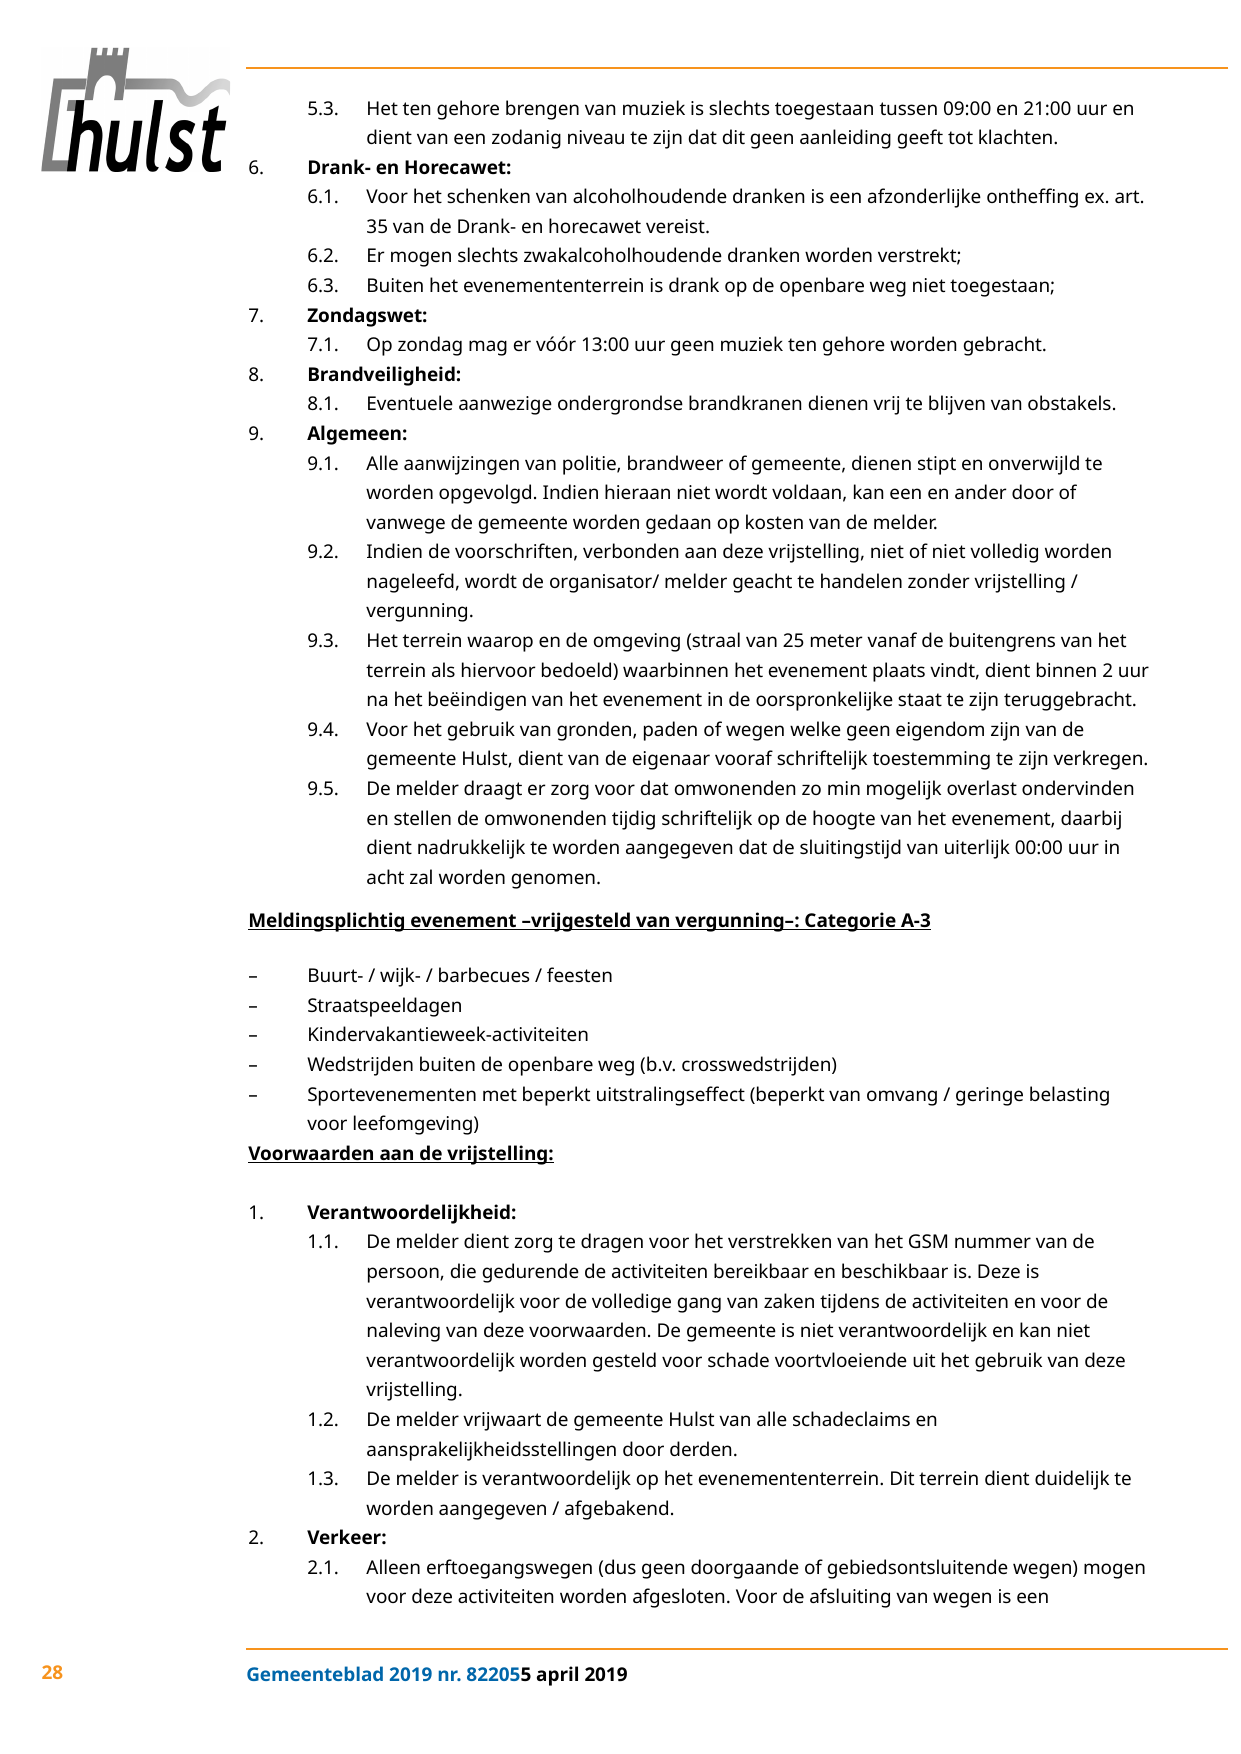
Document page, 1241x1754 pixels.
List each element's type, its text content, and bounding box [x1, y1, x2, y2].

list Zondagswet: [248, 302, 1152, 328]
list Het terrein waarop en de omgeving (straal van 25 meter vanaf de buitengrens van het terrein als hiervoor bedoeld) waarbinnen het evenement plaats vindt, dient binnen 2 uur na het beëindigen van het evenement in de oorspronkelijke staat te zijn teruggebracht. [307, 627, 1152, 712]
list Het ten gehore brengen van muziek is slechts toegestaan tussen 09:00 en 21:00 uur en dient van een zodanig niveau te zijn dat dit geen aanleiding geeft tot klachten. [307, 95, 1152, 150]
list Brandveiligheid: [248, 361, 1152, 387]
list Wedstrijden buiten de openbare weg (b.v. crosswedstrijden) [248, 1051, 1152, 1077]
list Buurt- / wijk- / barbecues / feesten [248, 962, 1152, 988]
list Drank- en Horecawet: [248, 154, 1152, 180]
list Er mogen slechts zwakalcoholhoudende dranken worden verstrekt; [307, 243, 1152, 268]
list Op zondag mag er vóór 13:00 uur geen muziek ten gehore worden gebracht. [307, 331, 1152, 357]
list Kindervakantieweek-activiteiten [248, 1022, 1152, 1047]
list Sportevenementen met beperkt uitstralingseffect (beperkt van omvang / geringe belasting voor leefomgeving) [248, 1081, 1152, 1136]
list Voor het gebruik van gronden, paden of wegen welke geen eigendom zijn van de gemeente Hulst, dient van de eigenaar vooraf schriftelijk toestemming te zijn verkregen. [307, 716, 1152, 771]
list Indien de voorschriften, verbonden aan deze vrijstelling, niet of niet volledig worden nageleefd, wordt de organisator/ melder geacht te handelen zonder vrijstelling / vergunning. [307, 538, 1152, 623]
list De melder dient zorg te dragen voor het verstrekken van het GSM nummer van de persoon, die gedurende de activiteiten bereikbaar en beschikbaar is. Deze is verantwoordelijk voor de volledige gang van zaken tijdens de activiteiten en voor de naleving van deze voorwaarden. De gemeente is niet verantwoordelijk en kan niet verantwoordelijk worden gesteld voor schade voortvloeiende uit het gebruik van deze vrijstelling. [307, 1229, 1152, 1402]
list Buiten het evenemententerrein is drank op de openbare weg niet toegestaan; [307, 272, 1152, 298]
list Alle aanwijzingen van politie, brandweer of gemeente, dienen stipt en onverwijld te worden opgevolgd. Indien hieraan niet wordt voldaan, kan een en ander door of vanwege de gemeente worden gedaan op kosten van de melder. [307, 450, 1152, 535]
list De melder is verantwoordelijk op het evenemententerrein. Dit terrein dient duidelijk te worden aangegeven / afgebakend. [307, 1465, 1152, 1521]
picture [41, 47, 231, 172]
list Verantwoordelijkheid: [248, 1199, 1152, 1225]
text Meldingsplichtig evenement –vrijgesteld van vergunning–: Categorie A-3 [248, 907, 1152, 933]
text Voorwaarden aan de vrijstelling: [248, 1140, 1152, 1166]
list Alleen erftoegangswegen (dus geen doorgaande of gebiedsontsluitende wegen) mogen voor deze activiteiten worden afgesloten. Voor de afsluiting van wegen is een [307, 1554, 1152, 1609]
list Verkeer: [248, 1524, 1152, 1550]
list Voor het schenken van alcoholhoudende dranken is een afzonderlijke ontheffing ex. art. 35 van de Drank- en horecawet vereist. [307, 183, 1152, 239]
list Algemeen: [248, 420, 1152, 446]
list De melder draagt er zorg voor dat omwonenden zo min mogelijk overlast ondervinden en stellen de omwonenden tijdig schriftelijk op de hoogte van het evenement, daarbij dient nadrukkelijk te worden aangegeven dat de sluitingstijd van uiterlijk 00:00 uur in acht zal worden genomen. [307, 775, 1152, 890]
list De melder vrijwaart de gemeente Hulst van alle schadeclaims en aansprakelijkheidsstellingen door derden. [307, 1406, 1152, 1461]
list Eventuele aanwezige ondergrondse brandkranen dienen vrij te blijven van obstakels. [307, 391, 1152, 416]
list Straatspeeldagen [248, 992, 1152, 1018]
